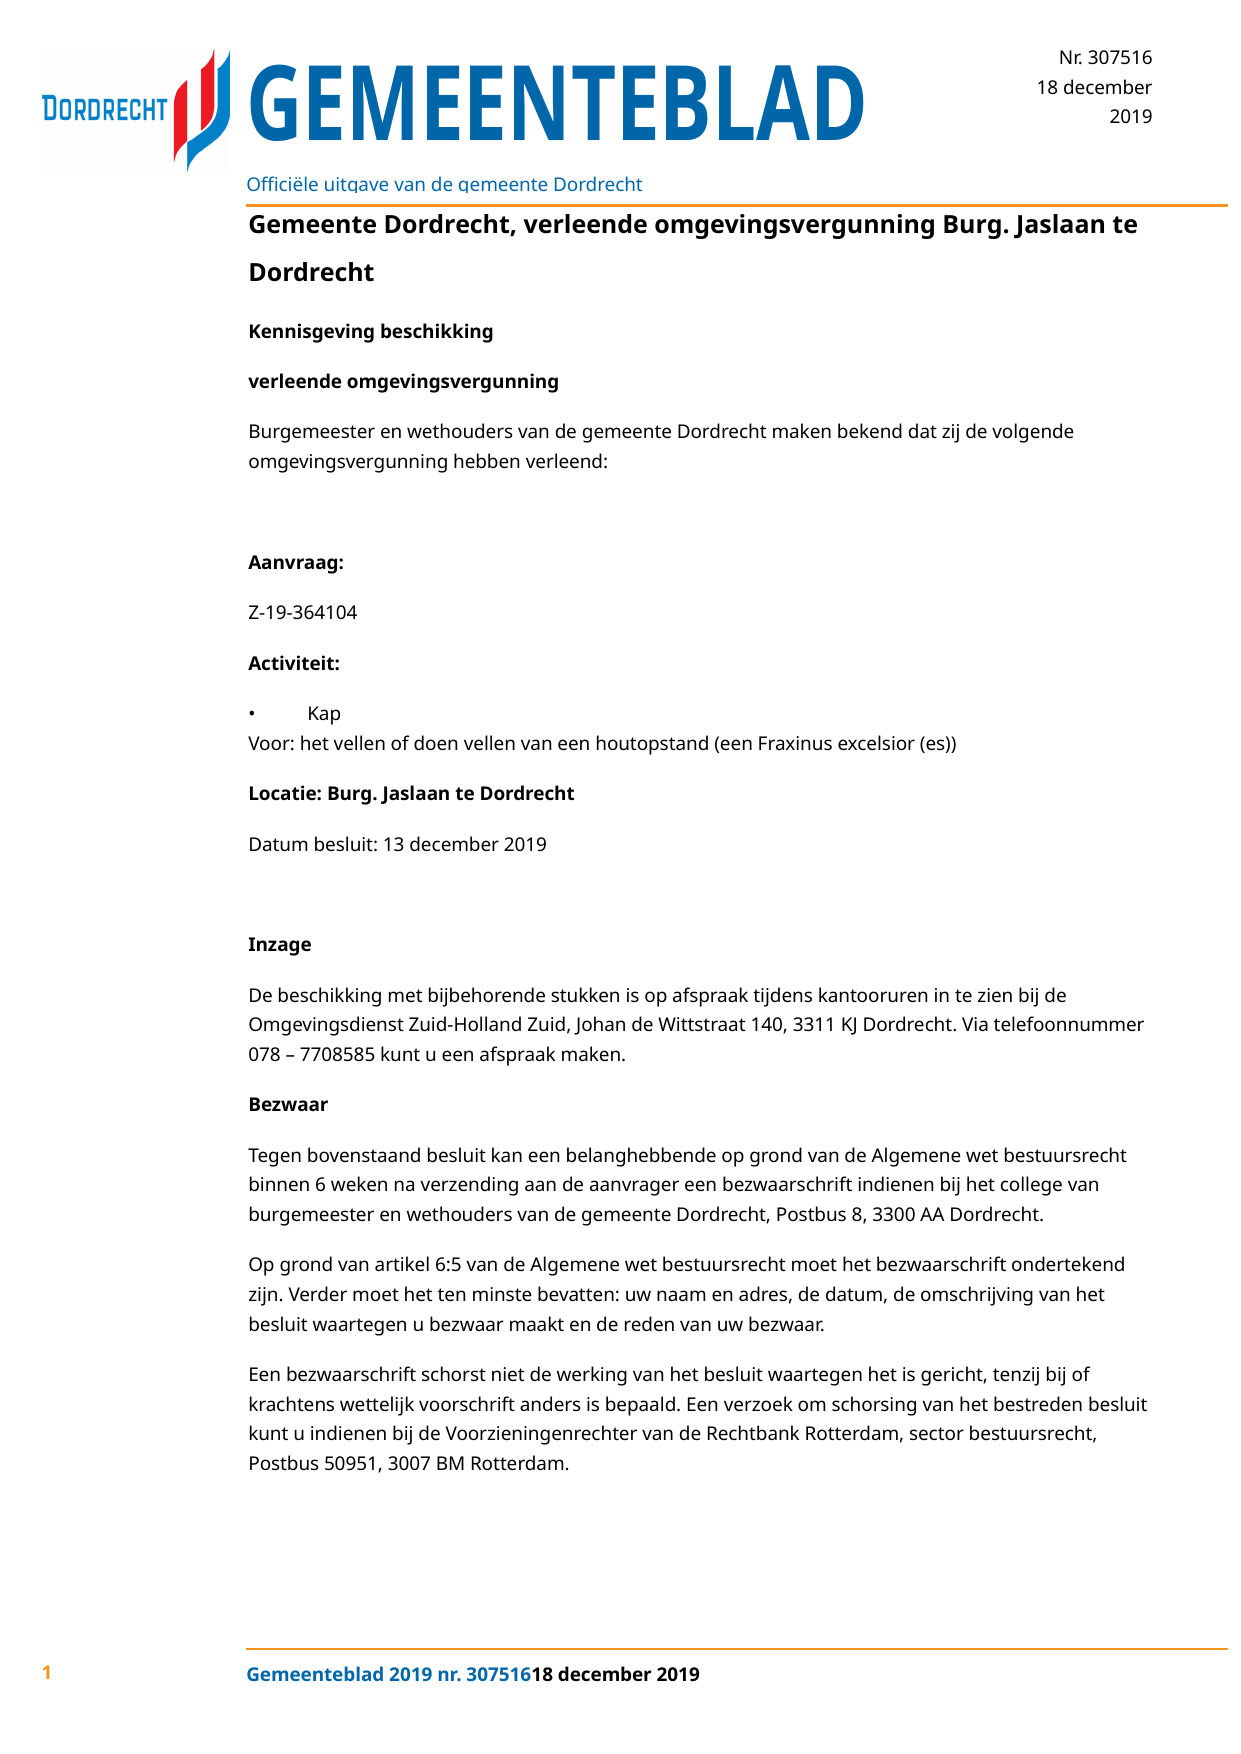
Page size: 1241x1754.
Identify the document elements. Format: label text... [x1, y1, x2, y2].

text Locatie: Burg. Jaslaan te Dordrecht [248, 780, 1152, 806]
text Bezwaar [248, 1092, 1152, 1117]
text Burgemeester en wethouders van de gemeente Dordrecht maken bekend dat zij de volgende omgevingsvergunning hebben verleend: [248, 419, 1152, 474]
text verleende omgevingsvergunning [248, 368, 1152, 394]
text Activiteit: [248, 650, 1152, 676]
text Een bezwaarschrift schorst niet de werking van het besluit waartegen het is gericht, tenzij bij of krachtens wettelijk voorschrift anders is bepaald. Een verzoek om schorsing van het bestreden besluit kunt u indienen bij de Voorzieningenrechter van de Rechtbank Rotterdam, sector bestuursrecht, Postbus 50951, 3007 BM Rotterdam. [248, 1361, 1152, 1476]
text Inzage [248, 932, 1152, 957]
list Kap [248, 700, 1152, 726]
text Voor: het vellen of doen vellen van een houtopstand (een Fraxinus excelsior (es)) [248, 730, 1152, 756]
text De beschikking met bijbehorende stukken is op afspraak tijdens kantooruren in te zien bij de Omgevingsdienst Zuid-Holland Zuid, Johan de Wittstraat 140, 3311 KJ Dordrecht. Via telefoonnummer 078 – 7708585 kunt u een afspraak maken. [248, 982, 1152, 1067]
text Kennisgeving beschikking [248, 318, 1152, 344]
text Z-19-364104 [248, 599, 1152, 625]
text Aanvraag: [248, 549, 1152, 575]
text Tegen bovenstaand besluit kan een belanghebbende op grond van de Algemene wet bestuursrecht binnen 6 weken na verzending aan de aanvrager een bezwaarschrift indienen bij het college van burgemeester en wethouders van de gemeente Dordrecht, Postbus 8, 3300 AA Dordrecht. [248, 1142, 1152, 1227]
text Gemeente Dordrecht, verleende omgevingsvergunning Burg. Jaslaan te Dordrecht [248, 207, 1152, 288]
picture [41, 47, 231, 172]
text Datum besluit: 13 december 2019 [248, 831, 1152, 857]
text Op grond van artikel 6:5 van de Algemene wet bestuursrecht moet het bezwaarschrift ondertekend zijn. Verder moet het ten minste bevatten: uw naam en adres, de datum, de omschrijving van het besluit waartegen u bezwaar maakt en de reden van uw bezwaar. [248, 1252, 1152, 1337]
